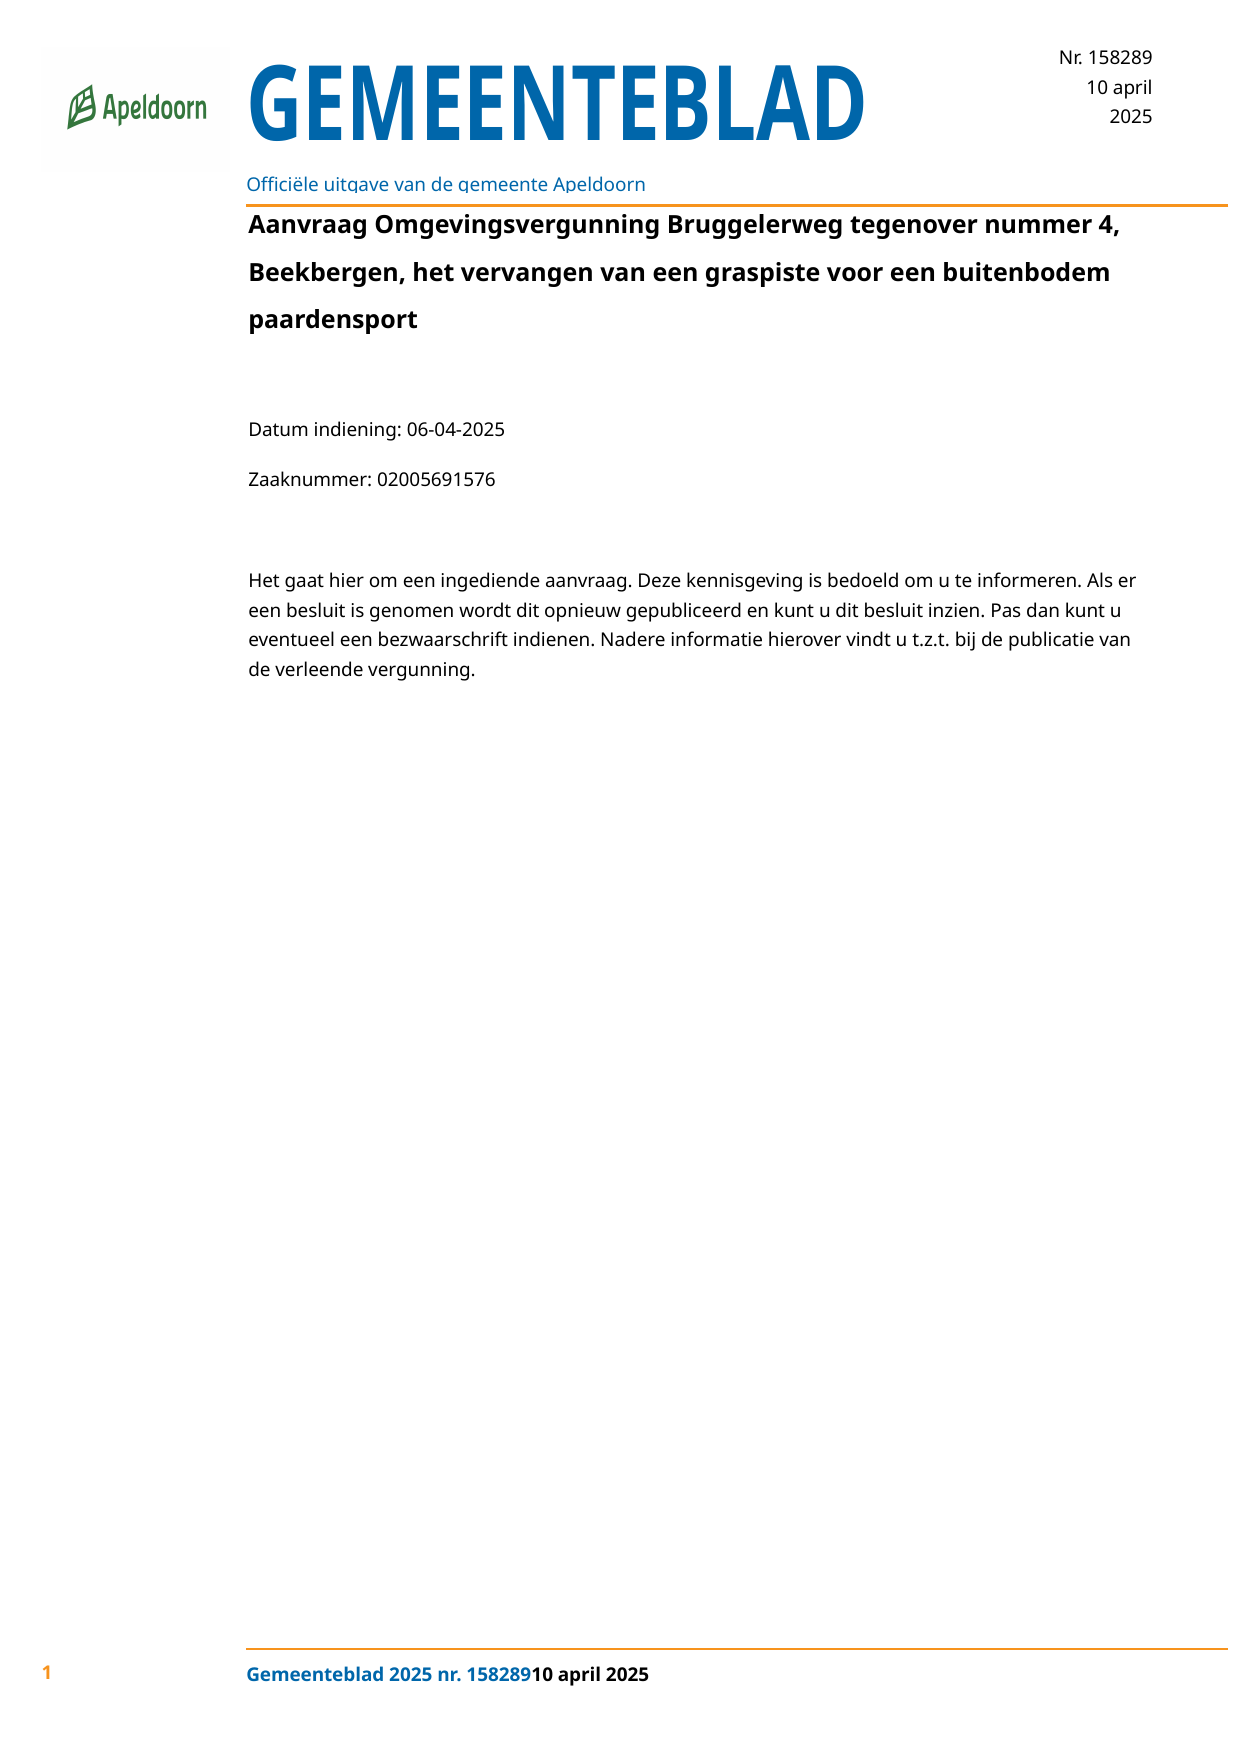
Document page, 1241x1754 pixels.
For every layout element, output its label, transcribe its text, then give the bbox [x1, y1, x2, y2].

text Zaaknummer: 02005691576 [248, 466, 1152, 492]
text Het gaat hier om een ingediende aanvraag. Deze kennisgeving is bedoeld om u te informeren. Als er een besluit is genomen wordt dit opnieuw gepubliceerd en kunt u dit besluit inzien. Pas dan kunt u eventueel een bezwaarschrift indienen. Nadere informatie hierover vindt u t.z.t. bij de publicatie van de verleende vergunning. [248, 567, 1152, 682]
text Datum indiening: 06-04-2025 [248, 416, 1152, 442]
picture [41, 47, 231, 172]
text Aanvraag Omgevingsvergunning Bruggelerweg tegenover nummer 4, Beekbergen, het vervangen van een graspiste voor een buitenbodem paardensport [248, 207, 1152, 336]
